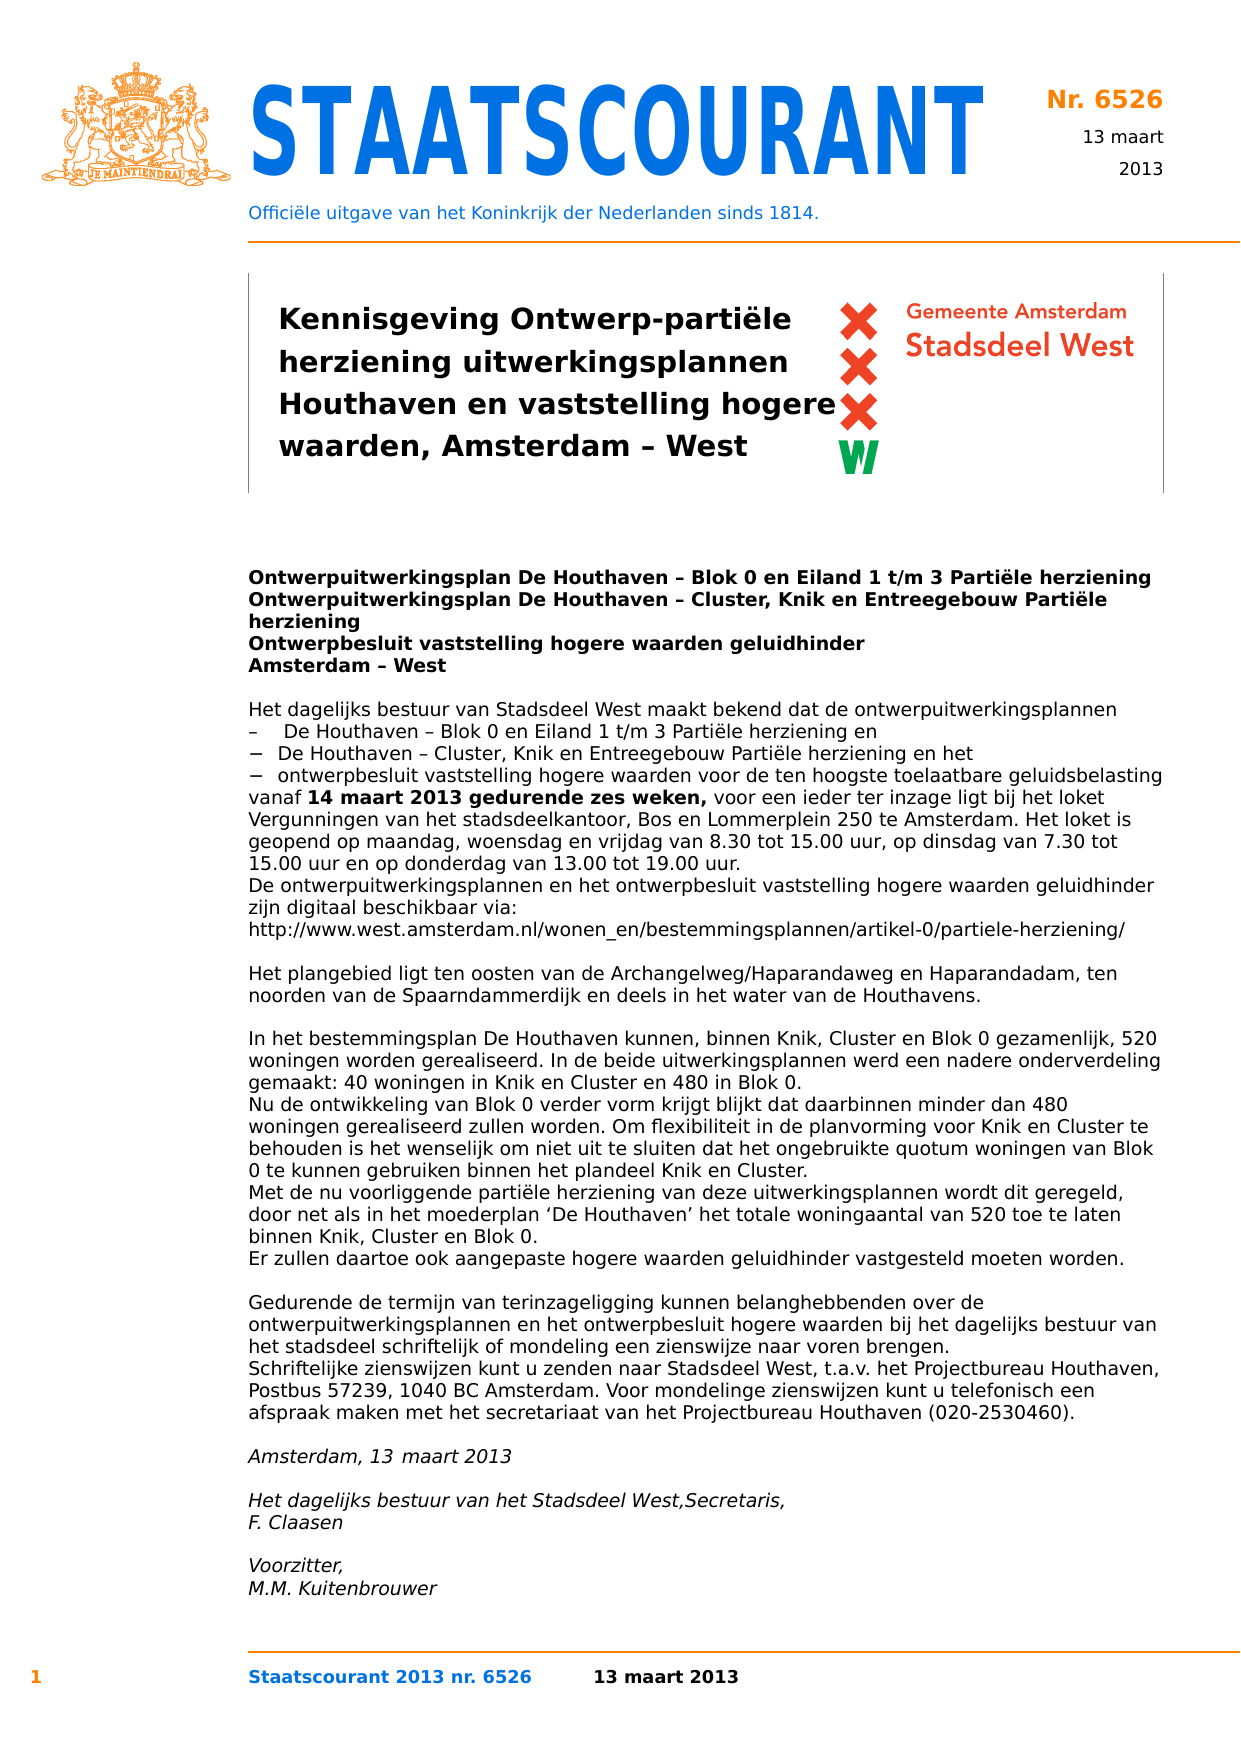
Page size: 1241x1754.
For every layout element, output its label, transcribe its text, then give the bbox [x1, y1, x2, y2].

table_cell 13 maart [998, 121, 1240, 153]
text Ontwerpbesluit vaststelling hogere waarden geluidhinder [248, 633, 1163, 655]
text Amsterdam – West [248, 655, 1163, 677]
text – De Houthaven – Blok 0 en Eiland 1 t/m 3 Partiële herziening en [248, 721, 1163, 743]
text − De Houthaven – Cluster, Knik en Entreegebouw Partiële herziening en het [248, 743, 1163, 765]
text Het dagelijks bestuur van het Stadsdeel West,Secretaris, F. Claasen [248, 1489, 1163, 1533]
text Het plangebied ligt ten oosten van de Archangelweg/Haparandaweg en Haparandadam, ten noorden van de Spaarndammerdijk en deels in het water van de Houthavens. [248, 962, 1163, 1006]
table_header STAATSCOURANT [248, 62, 998, 203]
text Amsterdam, 13 maart 2013 [248, 1446, 1163, 1468]
picture [838, 302, 1134, 474]
text Nu de ontwikkeling van Blok 0 verder vorm krijgt blijkt dat daarbinnen minder dan 480 woningen gerealiseerd zullen worden. Om flexibiliteit in de planvorming voor Knik en Cluster te behouden is het wenselijk om niet uit te sluiten dat het ongebruikte quotum woningen van Blok 0 te kunnen gebruiken binnen het plandeel Knik en Cluster. [248, 1094, 1163, 1182]
table_header [25, 62, 248, 241]
table_cell Officiële uitgave van het Koninkrijk der Nederlanden sinds 1814. [248, 203, 1240, 241]
table_header Nr. 6526 [998, 62, 1240, 121]
text Ontwerpuitwerkingsplan De Houthaven – Blok 0 en Eiland 1 t/m 3 Partiële herziening [248, 567, 1163, 589]
text Gedurende de termijn van terinzageligging kunnen belanghebbenden over de ontwerpuitwerkingsplannen en het ontwerpbesluit hogere waarden bij het dagelijks bestuur van het stadsdeel schriftelijk of mondeling een zienswijze naar voren brengen. [248, 1292, 1163, 1358]
text In het bestemmingsplan De Houthaven kunnen, binnen Knik, Cluster en Blok 0 gezamenlijk, 520 woningen worden gerealiseerd. In de beide uitwerkingsplannen werd een nadere onderverdeling gemaakt: 40 woningen in Knik en Cluster en 480 in Blok 0. [248, 1028, 1163, 1094]
text Het dagelijks bestuur van Stadsdeel West maakt bekend dat de ontwerpuitwerkingsplannen [248, 699, 1163, 721]
text Schriftelijke zienswijzen kunt u zenden naar Stadsdeel West, t.a.v. het Projectbureau Houthaven, Postbus 57239, 1040 BC Amsterdam. Voor mondelinge zienswijzen kunt u telefonisch een afspraak maken met het secretariaat van het Projectbureau Houthaven (020-2530460). [248, 1358, 1163, 1424]
table_cell 2013 [998, 153, 1240, 203]
text De ontwerpuitwerkingsplannen en het ontwerpbesluit vaststelling hogere waarden geluidhinder zijn digitaal beschikbaar via: http://www.west.amsterdam.nl/wonen_en/bestemmingsplannen/artikel-0/partiele-herziening/ [248, 875, 1163, 941]
subtitle Kennisgeving Ontwerp-partiële herziening uitwerkingsplannen Houthaven en vaststelling hogere waarden, Amsterdam – West [249, 273, 1163, 493]
text − ontwerpbesluit vaststelling hogere waarden voor de ten hoogste toelaatbare geluidsbelasting [248, 765, 1163, 787]
text vanaf 14 maart 2013 gedurende zes weken, voor een ieder ter inzage ligt bij het loket Vergunningen van het stadsdeelkantoor, Bos en Lommerplein 250 te Amsterdam. Het loket is geopend op maandag, woensdag en vrijdag van 8.30 tot 15.00 uur, op dinsdag van 7.30 tot 15.00 uur en op donderdag van 13.00 tot 19.00 uur. [248, 787, 1163, 875]
text Er zullen daartoe ook aangepaste hogere waarden geluidhinder vastgesteld moeten worden. [248, 1248, 1163, 1270]
text Met de nu voorliggende partiële herziening van deze uitwerkingsplannen wordt dit geregeld, door net als in het moederplan ‘De Houthaven’ het totale woningaantal van 520 toe te laten binnen Knik, Cluster en Blok 0. [248, 1182, 1163, 1248]
text Voorzitter, M.M. Kuitenbrouwer [248, 1555, 1163, 1599]
text Ontwerpuitwerkingsplan De Houthaven – Cluster, Knik en Entreegebouw Partiële herziening [248, 589, 1163, 633]
picture [41, 62, 231, 186]
